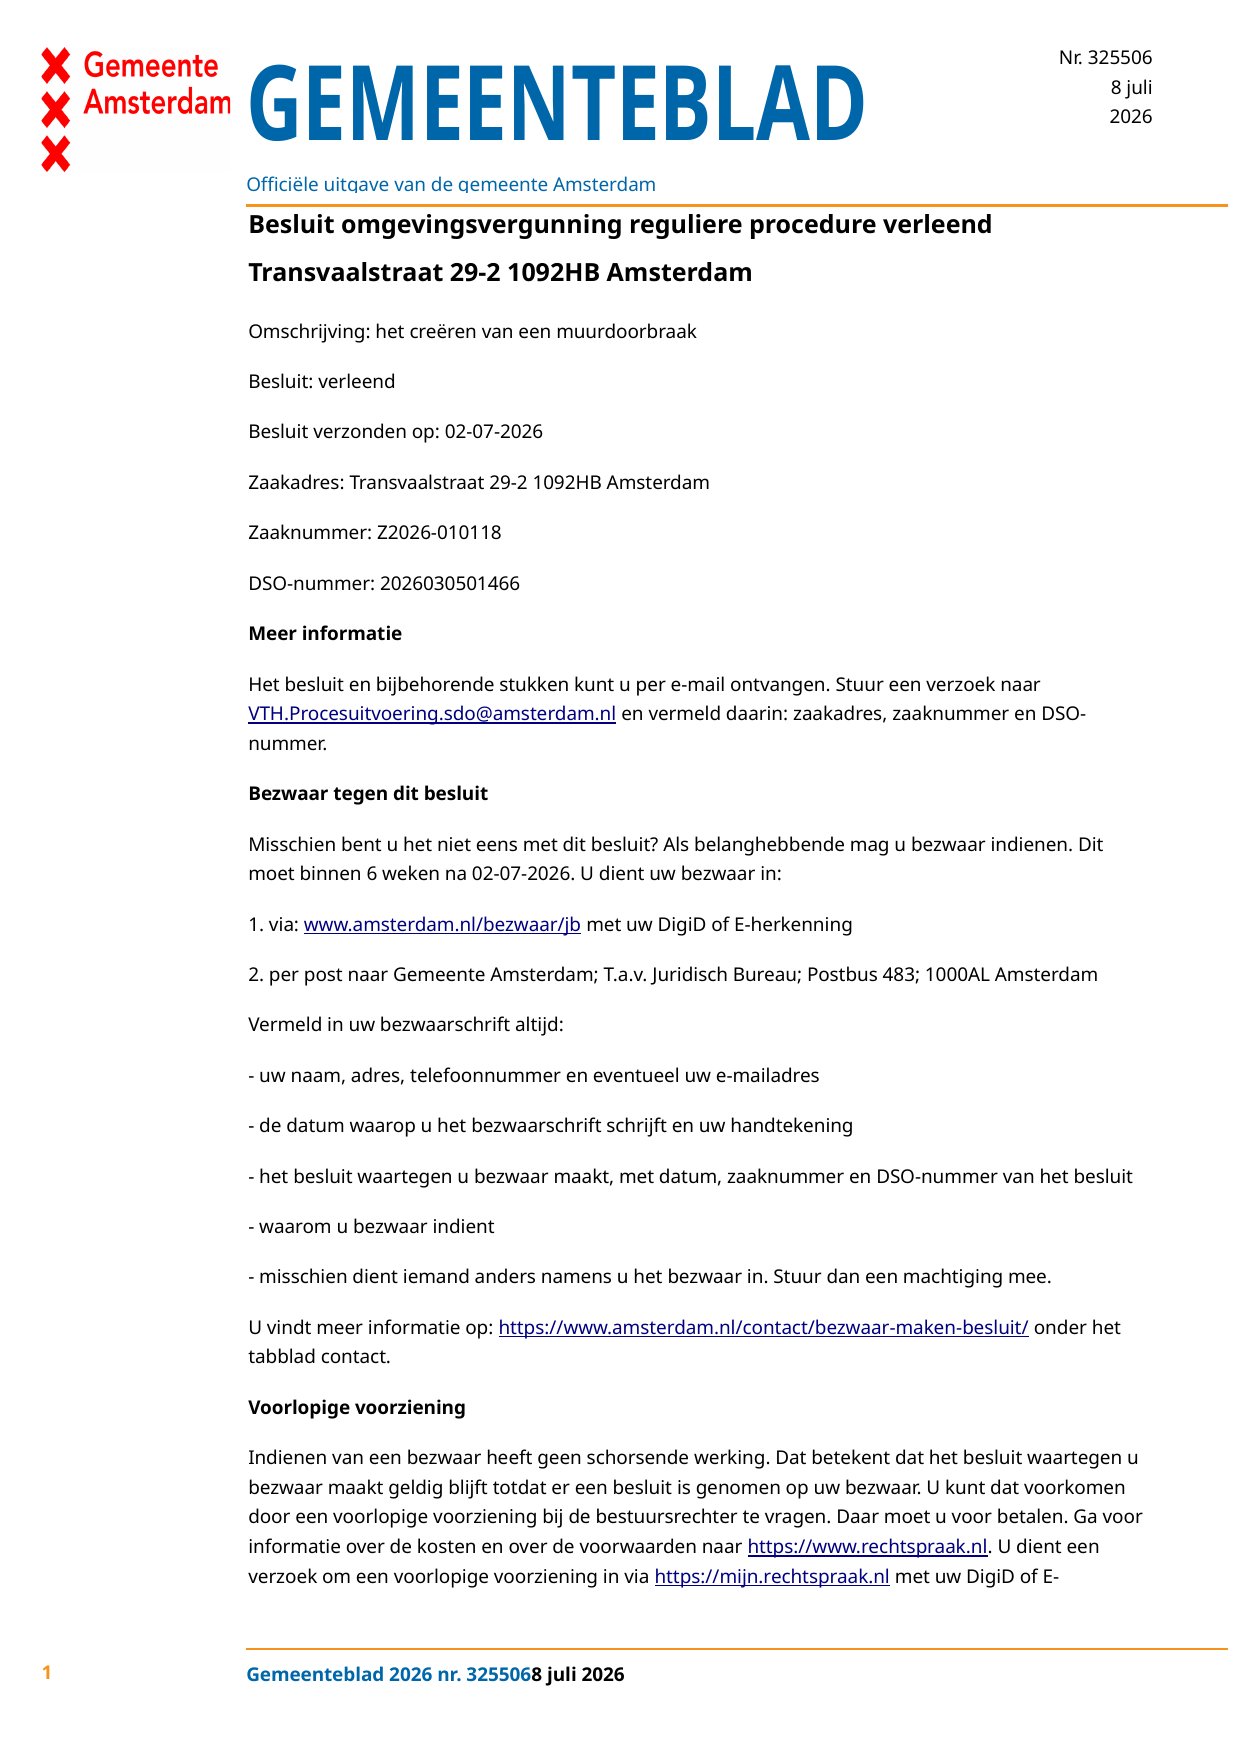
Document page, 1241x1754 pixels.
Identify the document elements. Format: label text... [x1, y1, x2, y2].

text Besluit verzonden op: 02-07-2026 [248, 419, 1152, 444]
text - uw naam, adres, telefoonnummer en eventueel uw e-mailadres [248, 1062, 1152, 1088]
text - misschien dient iemand anders namens u het bezwaar in. Stuur dan een machtiging mee. [248, 1264, 1152, 1289]
text Het besluit en bijbehorende stukken kunt u per e-mail ontvangen. Stuur een verzoek naar VTH.Procesuitvoering.sdo@amsterdam.nl en vermeld daarin: zaakadres, zaaknummer en DSO-nummer. [248, 671, 1152, 756]
text Indienen van een bezwaar heeft geen schorsende werking. Dat betekent dat het besluit waartegen u bezwaar maakt geldig blijft totdat er een besluit is genomen op uw bezwaar. U kunt dat voorkomen door een voorlopige voorziening bij de bestuursrechter te vragen. Daar moet u voor betalen. Ga voor informatie over de kosten en over de voorwaarden naar https://www.rechtspraak.nl. U dient een verzoek om een voorlopige voorziening in via https://mijn.rechtspraak.nl met uw DigiD of E- [248, 1444, 1152, 1589]
text Meer informatie [248, 620, 1152, 646]
text Besluit omgevingsvergunning reguliere procedure verleend Transvaalstraat 29-2 1092HB Amsterdam [248, 207, 1152, 288]
text Voorlopige voorziening [248, 1394, 1152, 1420]
text - waarom u bezwaar indient [248, 1213, 1152, 1239]
text Omschrijving: het creëren van een muurdoorbraak [248, 318, 1152, 344]
text Zaaknummer: Z2026-010118 [248, 519, 1152, 545]
text 2. per post naar Gemeente Amsterdam; T.a.v. Juridisch Bureau; Postbus 483; 1000AL Amsterdam [248, 961, 1152, 987]
text 1. via: www.amsterdam.nl/bezwaar/jb met uw DigiD of E-herkenning [248, 911, 1152, 937]
text DSO-nummer: 2026030501466 [248, 570, 1152, 596]
text Misschien bent u het niet eens met dit besluit? Als belanghebbende mag u bezwaar indienen. Dit moet binnen 6 weken na 02-07-2026. U dient uw bezwaar in: [248, 831, 1152, 886]
text Vermeld in uw bezwaarschrift altijd: [248, 1012, 1152, 1037]
text Zaakadres: Transvaalstraat 29-2 1092HB Amsterdam [248, 469, 1152, 495]
text Bezwaar tegen dit besluit [248, 780, 1152, 806]
text - het besluit waartegen u bezwaar maakt, met datum, zaaknummer en DSO-nummer van het besluit [248, 1163, 1152, 1189]
text Besluit: verleend [248, 368, 1152, 394]
picture [41, 47, 231, 172]
text U vindt meer informatie op: https://www.amsterdam.nl/contact/bezwaar-maken-besluit/ onder het tabblad contact. [248, 1314, 1152, 1369]
text - de datum waarop u het bezwaarschrift schrijft en uw handtekening [248, 1112, 1152, 1138]
